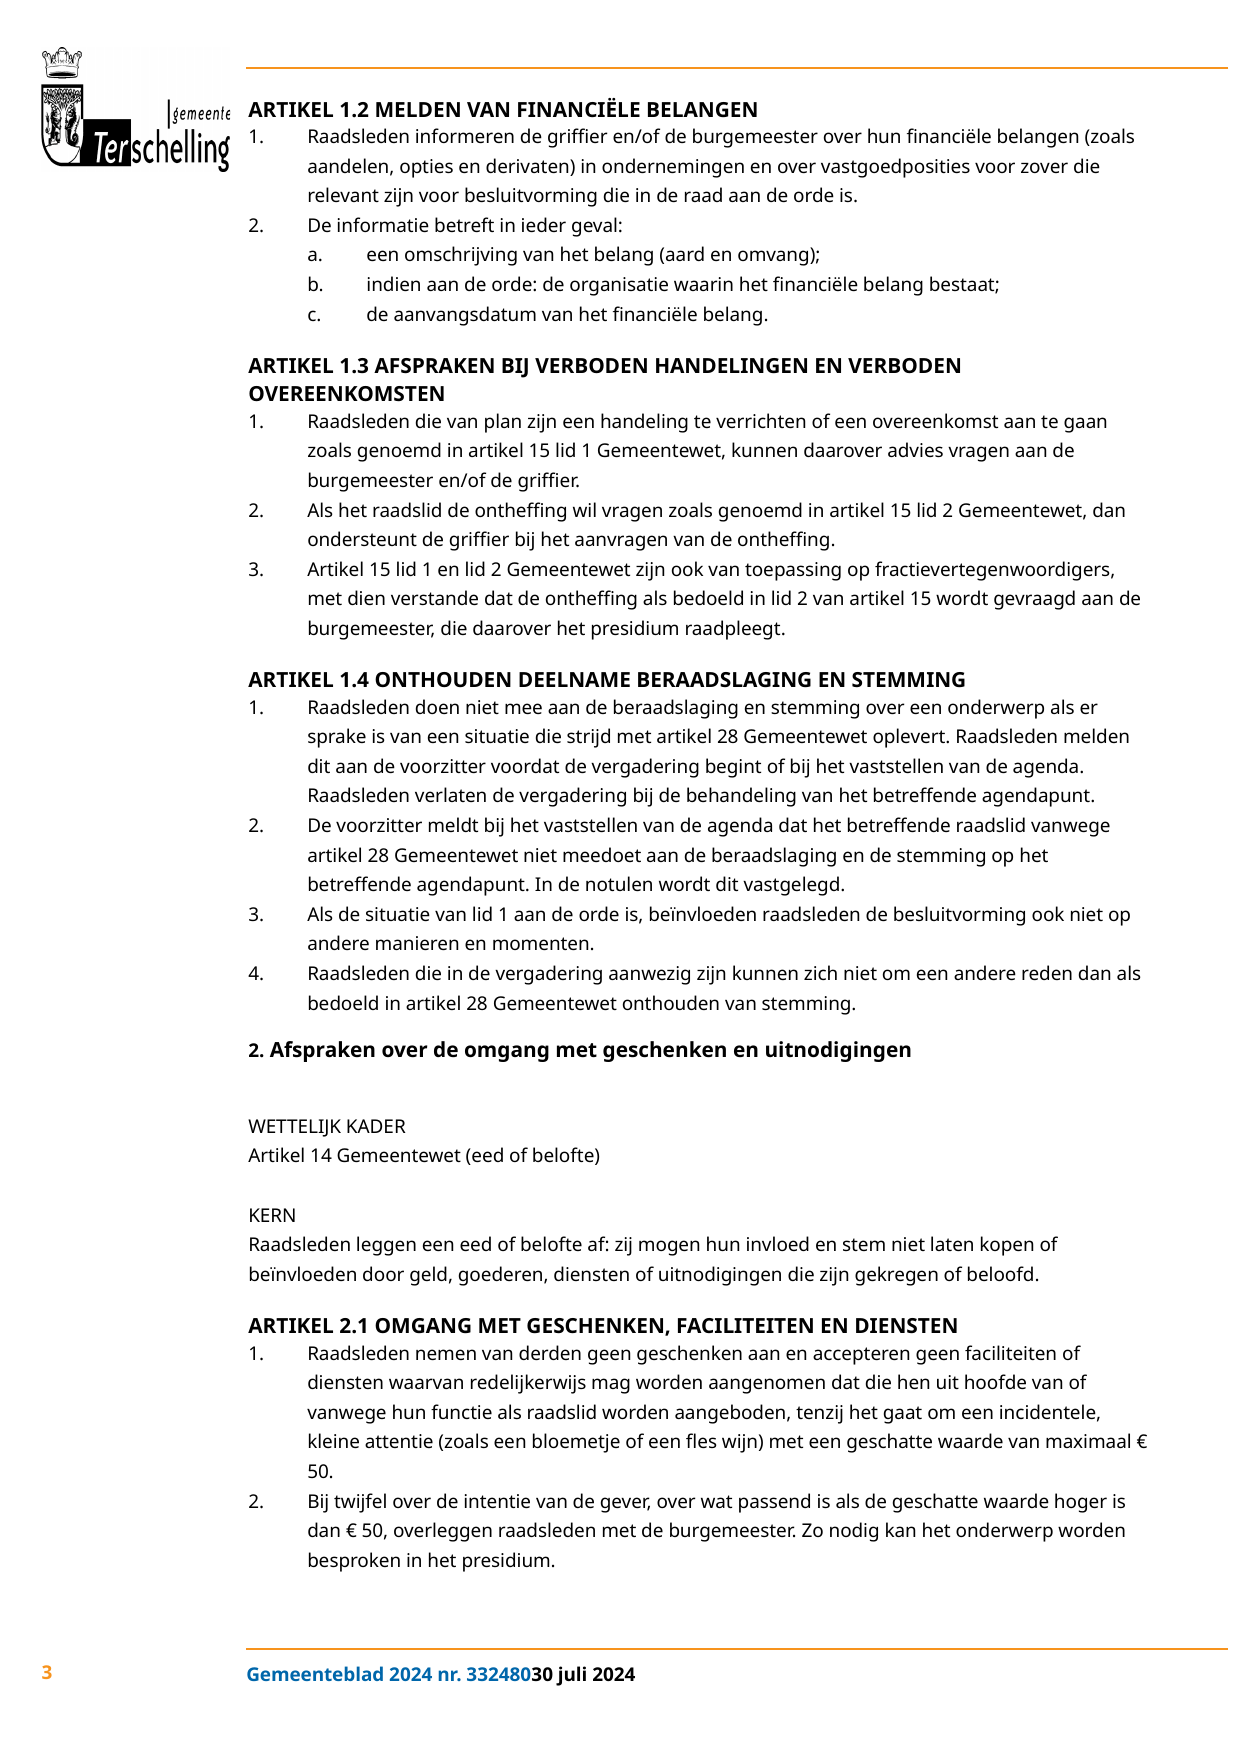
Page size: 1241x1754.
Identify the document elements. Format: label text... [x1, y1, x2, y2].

list Raadsleden informeren de griffier en/of de burgemeester over hun financiële belangen (zoals aandelen, opties en derivaten) in ondernemingen en over vastgoedposities voor zover die relevant zijn voor besluitvorming die in de raad aan de orde is. [248, 123, 1152, 208]
list De voorzitter meldt bij het vaststellen van de agenda dat het betreffende raadslid vanwege artikel 28 Gemeentewet niet meedoet aan de beraadslaging en de stemming op het betreffende agendapunt. In de notulen wordt dit vastgelegd. [248, 812, 1152, 897]
list Als de situatie van lid 1 aan de orde is, beïnvloeden raadsleden de besluitvorming ook niet op andere manieren en momenten. [248, 901, 1152, 956]
text Raadsleden leggen een eed of belofte af: zij mogen hun invloed en stem niet laten kopen of beïnvloeden door geld, goederen, diensten of uitnodigingen die zijn gekregen of beloofd. [248, 1231, 1152, 1287]
text KERN [248, 1202, 1152, 1228]
list De informatie betreft in ieder geval: [248, 212, 1152, 238]
text ARTIKEL 2.1 OMGANG MET GESCHENKEN, FACILITEITEN EN DIENSTEN [248, 1311, 1152, 1340]
list Bij twijfel over de intentie van de gever, over wat passend is als de geschatte waarde hoger is dan € 50, overleggen raadsleden met de burgemeester. Zo nodig kan het onderwerp worden besproken in het presidium. [248, 1488, 1152, 1573]
list Raadsleden die van plan zijn een handeling te verrichten of een overeenkomst aan te gaan zoals genoemd in artikel 15 lid 1 Gemeentewet, kunnen daarover advies vragen aan de burgemeester en/of de griffier. [248, 408, 1152, 493]
text ARTIKEL 1.4 ONTHOUDEN DEELNAME BERAADSLAGING EN STEMMING [248, 666, 1152, 694]
list de aanvangsdatum van het financiële belang. [307, 301, 1152, 326]
text ARTIKEL 1.3 AFSPRAKEN BIJ VERBODEN HANDELINGEN EN VERBODEN OVEREENKOMSTEN [248, 351, 1152, 408]
list Raadsleden die in de vergadering aanwezig zijn kunnen zich niet om een andere reden dan als bedoeld in artikel 28 Gemeentewet onthouden van stemming. [248, 960, 1152, 1016]
list Artikel 15 lid 1 en lid 2 Gemeentewet zijn ook van toepassing op fractievertegenwoordigers, met dien verstande dat de ontheffing als bedoeld in lid 2 van artikel 15 wordt gevraagd aan de burgemeester, die daarover het presidium raadpleegt. [248, 556, 1152, 641]
text 2. Afspraken over de omgang met geschenken en uitnodigingen [248, 1035, 1152, 1064]
picture [41, 47, 231, 172]
text Artikel 14 Gemeentewet (eed of belofte) [248, 1143, 1152, 1168]
list indien aan de orde: de organisatie waarin het financiële belang bestaat; [307, 271, 1152, 297]
list Als het raadslid de ontheffing wil vragen zoals genoemd in artikel 15 lid 2 Gemeentewet, dan ondersteunt de griffier bij het aanvragen van de ontheffing. [248, 497, 1152, 552]
list een omschrijving van het belang (aard en omvang); [307, 242, 1152, 267]
text WETTELIJK KADER [248, 1113, 1152, 1139]
list Raadsleden nemen van derden geen geschenken aan en accepteren geen faciliteiten of diensten waarvan redelijkerwijs mag worden aangenomen dat die hen uit hoofde van of vanwege hun functie als raadslid worden aangeboden, tenzij het gaat om een incidentele, kleine attentie (zoals een bloemetje of een fles wijn) met een geschatte waarde van maximaal € 50. [248, 1340, 1152, 1484]
list Raadsleden doen niet mee aan de beraadslaging en stemming over een onderwerp als er sprake is van een situatie die strijd met artikel 28 Gemeentewet oplevert. Raadsleden melden dit aan de voorzitter voordat de vergadering begint of bij het vaststellen van de agenda. Raadsleden verlaten de vergadering bij de behandeling van het betreffende agendapunt. [248, 694, 1152, 808]
text ARTIKEL 1.2 MELDEN VAN FINANCIËLE BELANGEN [248, 95, 1152, 123]
